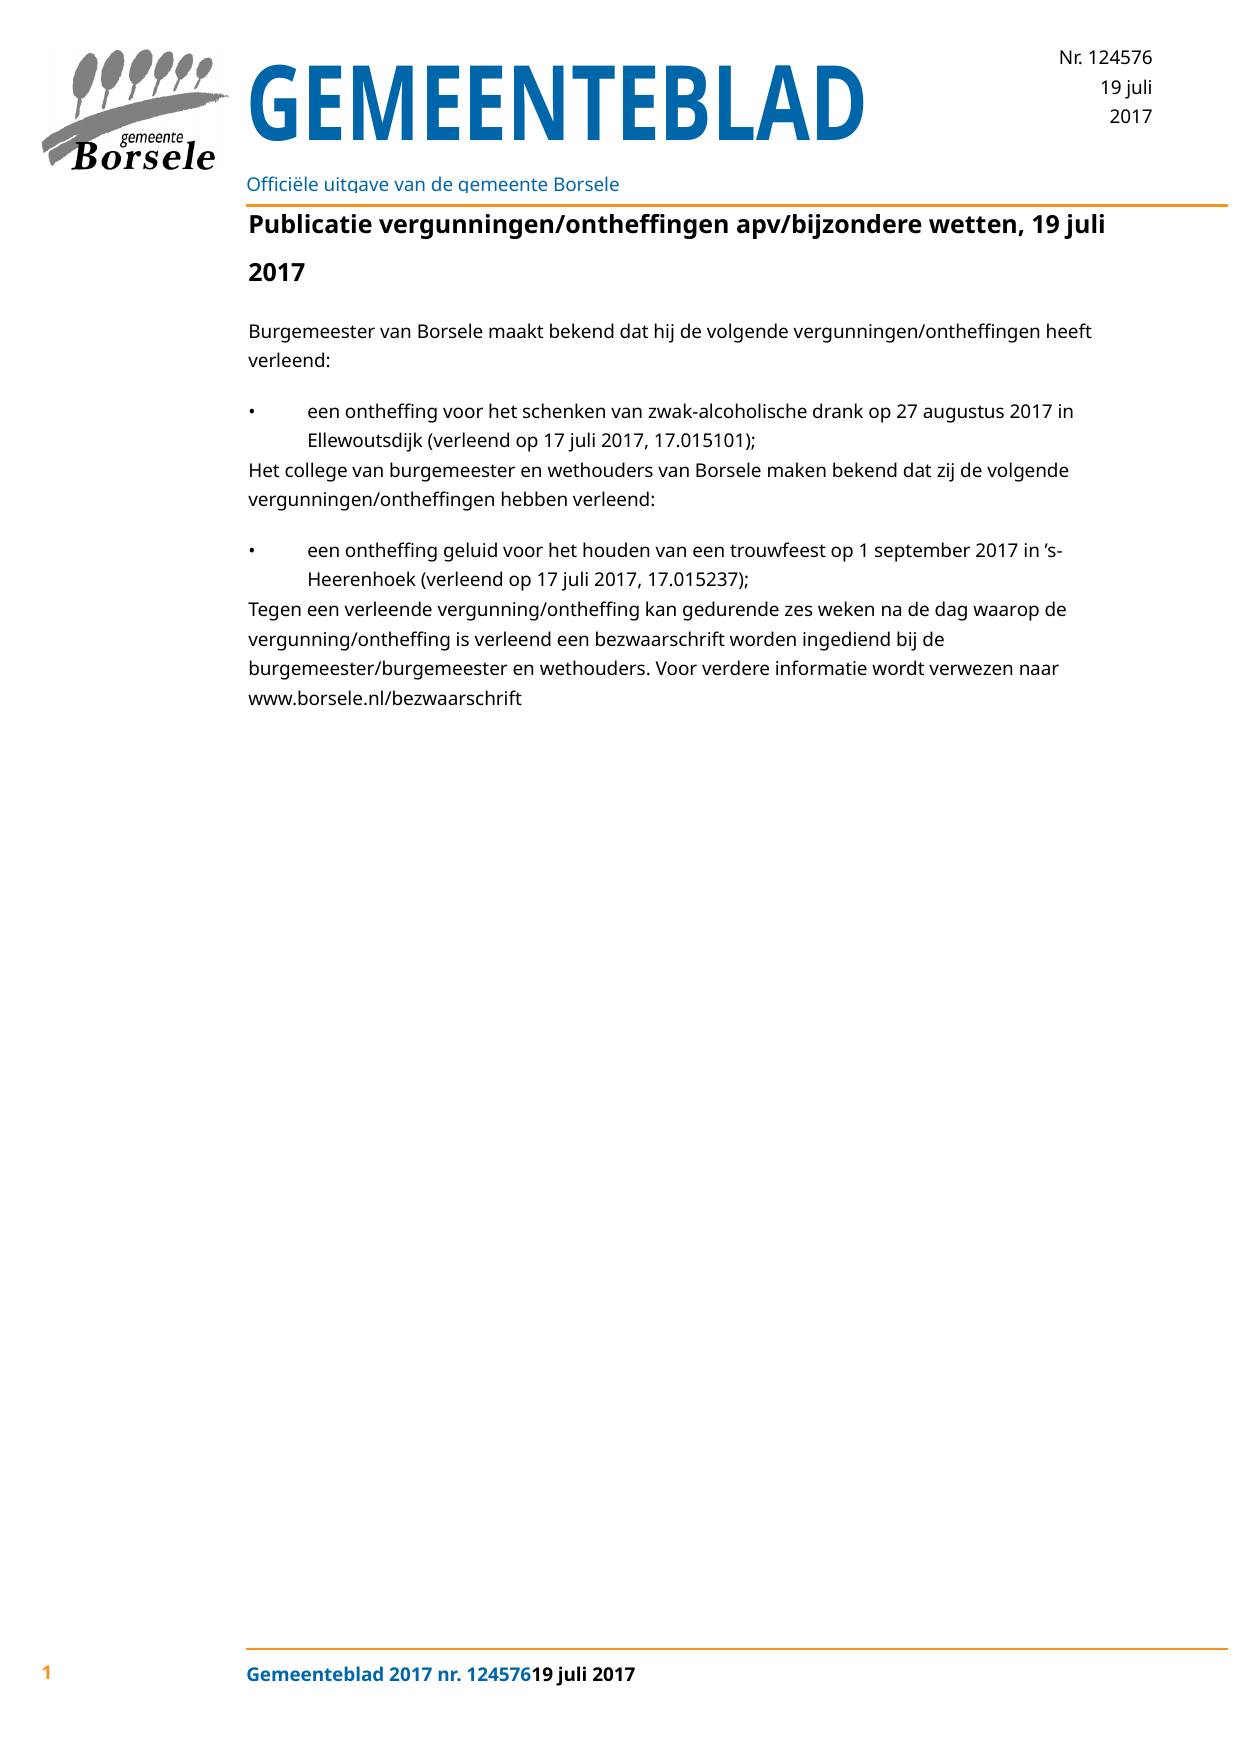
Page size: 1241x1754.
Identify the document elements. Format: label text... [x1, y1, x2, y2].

picture [41, 47, 231, 172]
list een ontheffing geluid voor het houden van een trouwfeest op 1 september 2017 in ’s-Heerenhoek (verleend op 17 juli 2017, 17.015237); [248, 537, 1152, 592]
text Het college van burgemeester en wethouders van Borsele maken bekend dat zij de volgende vergunningen/ontheffingen hebben verleend: [248, 457, 1152, 512]
text Tegen een verleende vergunning/ontheffing kan gedurende zes weken na de dag waarop de vergunning/ontheffing is verleend een bezwaarschrift worden ingediend bij de burgemeester/burgemeester en wethouders. Voor verdere informatie wordt verwezen naar www.borsele.nl/bezwaarschrift [248, 596, 1152, 711]
text Burgemeester van Borsele maakt bekend dat hij de volgende vergunningen/ontheffingen heeft verleend: [248, 318, 1152, 373]
text Publicatie vergunningen/ontheffingen apv/bijzondere wetten, 19 juli 2017 [248, 207, 1152, 288]
list een ontheffing voor het schenken van zwak-alcoholische drank op 27 augustus 2017 in Ellewoutsdijk (verleend op 17 juli 2017, 17.015101); [248, 398, 1152, 453]
